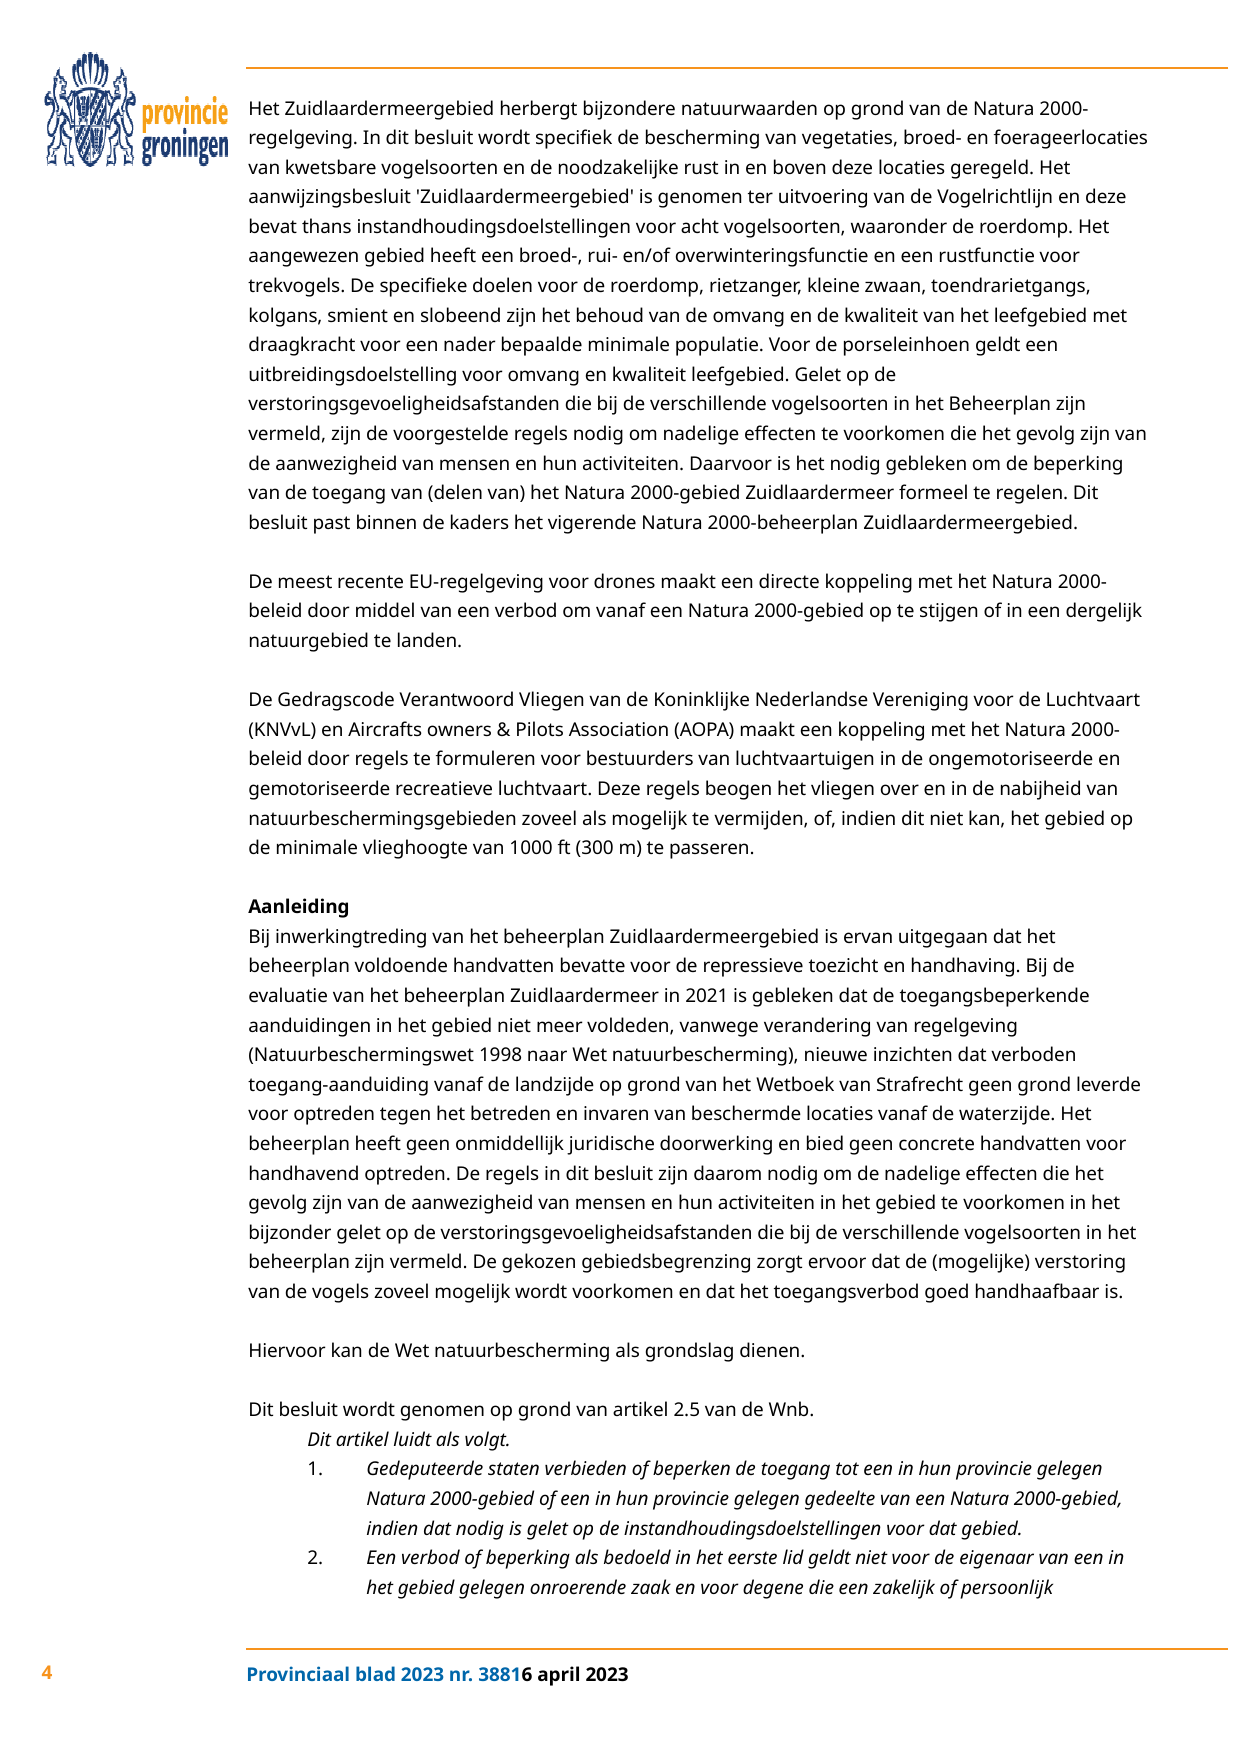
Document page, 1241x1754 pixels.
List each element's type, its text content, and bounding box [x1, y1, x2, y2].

text De Gedragscode Verantwoord Vliegen van de Koninklijke Nederlandse Vereniging voor de Luchtvaart (KNVvL) en Aircrafts owners & Pilots Association (AOPA) maakt een koppeling met het Natura 2000-beleid door regels te formuleren voor bestuurders van luchtvaartuigen in de ongemotoriseerde en gemotoriseerde recreatieve luchtvaart. Deze regels beogen het vliegen over en in de nabijheid van natuurbeschermingsgebieden zoveel als mogelijk te vermijden, of, indien dit niet kan, het gebied op de minimale vlieghoogte van 1000 ft (300 m) te passeren. [248, 686, 1152, 860]
text De meest recente EU-regelgeving voor drones maakt een directe koppeling met het Natura 2000-beleid door middel van een verbod om vanaf een Natura 2000-gebied op te stijgen of in een dergelijk natuurgebied te landen. [248, 568, 1152, 653]
text Hiervoor kan de Wet natuurbescherming als grondslag dienen. [248, 1337, 1152, 1363]
text Aanleiding [248, 893, 1152, 919]
list Een verbod of beperking als bedoeld in het eerste lid geldt niet voor de eigenaar van een in het gebied gelegen onroerende zaak en voor degene die een zakelijk of persoonlijk [307, 1544, 1152, 1600]
text Bij inwerkingtreding van het beheerplan Zuidlaardermeergebied is ervan uitgegaan dat het beheerplan voldoende handvatten bevatte voor de repressieve toezicht en handhaving. Bij de evaluatie van het beheerplan Zuidlaardermeer in 2021 is gebleken dat de toegangsbeperkende aanduidingen in het gebied niet meer voldeden, vanwege verandering van regelgeving (Natuurbeschermingswet 1998 naar Wet natuurbescherming), nieuwe inzichten dat verboden toegang-aanduiding vanaf de landzijde op grond van het Wetboek van Strafrecht geen grond leverde voor optreden tegen het betreden en invaren van beschermde locaties vanaf de waterzijde. Het beheerplan heeft geen onmiddellijk juridische doorwerking en bied geen concrete handvatten voor handhavend optreden. De regels in dit besluit zijn daarom nodig om de nadelige effecten die het gevolg zijn van de aanwezigheid van mensen en hun activiteiten in het gebied te voorkomen in het bijzonder gelet op de verstoringsgevoeligheidsafstanden die bij de verschillende vogelsoorten in het beheerplan zijn vermeld. De gekozen gebiedsbegrenzing zorgt ervoor dat de (mogelijke) verstoring van de vogels zoveel mogelijk wordt voorkomen en dat het toegangsverbod goed handhaafbaar is. [248, 923, 1152, 1304]
text Het Zuidlaardermeergebied herbergt bijzondere natuurwaarden op grond van de Natura 2000-regelgeving. In dit besluit wordt specifiek de bescherming van vegetaties, broed- en foerageerlocaties van kwetsbare vogelsoorten en de noodzakelijke rust in en boven deze locaties geregeld. Het aanwijzingsbesluit 'Zuidlaardermeergebied' is genomen ter uitvoering van de Vogelrichtlijn en deze bevat thans instandhoudingsdoelstellingen voor acht vogelsoorten, waaronder de roerdomp. Het aangewezen gebied heeft een broed-, rui- en/of overwinteringsfunctie en een rustfunctie voor trekvogels. De specifieke doelen voor de roerdomp, rietzanger, kleine zwaan, toendrarietgangs, kolgans, smient en slobeend zijn het behoud van de omvang en de kwaliteit van het leefgebied met draagkracht voor een nader bepaalde minimale populatie. Voor de porseleinhoen geldt een uitbreidingsdoelstelling voor omvang en kwaliteit leefgebied. Gelet op de verstoringsgevoeligheidsafstanden die bij de verschillende vogelsoorten in het Beheerplan zijn vermeld, zijn de voorgestelde regels nodig om nadelige effecten te voorkomen die het gevolg zijn van de aanwezigheid van mensen en hun activiteiten. Daarvoor is het nodig gebleken om de beperking van de toegang van (delen van) het Natura 2000-gebied Zuidlaardermeer formeel te regelen. Dit besluit past binnen de kaders het vigerende Natura 2000-beheerplan Zuidlaardermeergebied. [248, 95, 1152, 535]
list Gedeputeerde staten verbieden of beperken de toegang tot een in hun provincie gelegen Natura 2000-gebied of een in hun provincie gelegen gedeelte van een Natura 2000-gebied, indien dat nodig is gelet op de instandhoudingsdoelstellingen voor dat gebied. [307, 1456, 1152, 1541]
text Dit besluit wordt genomen op grond van artikel 2.5 van de Wnb. [248, 1396, 1152, 1422]
picture [41, 47, 231, 172]
list Dit artikel luidt als volgt. [248, 1426, 1152, 1452]
